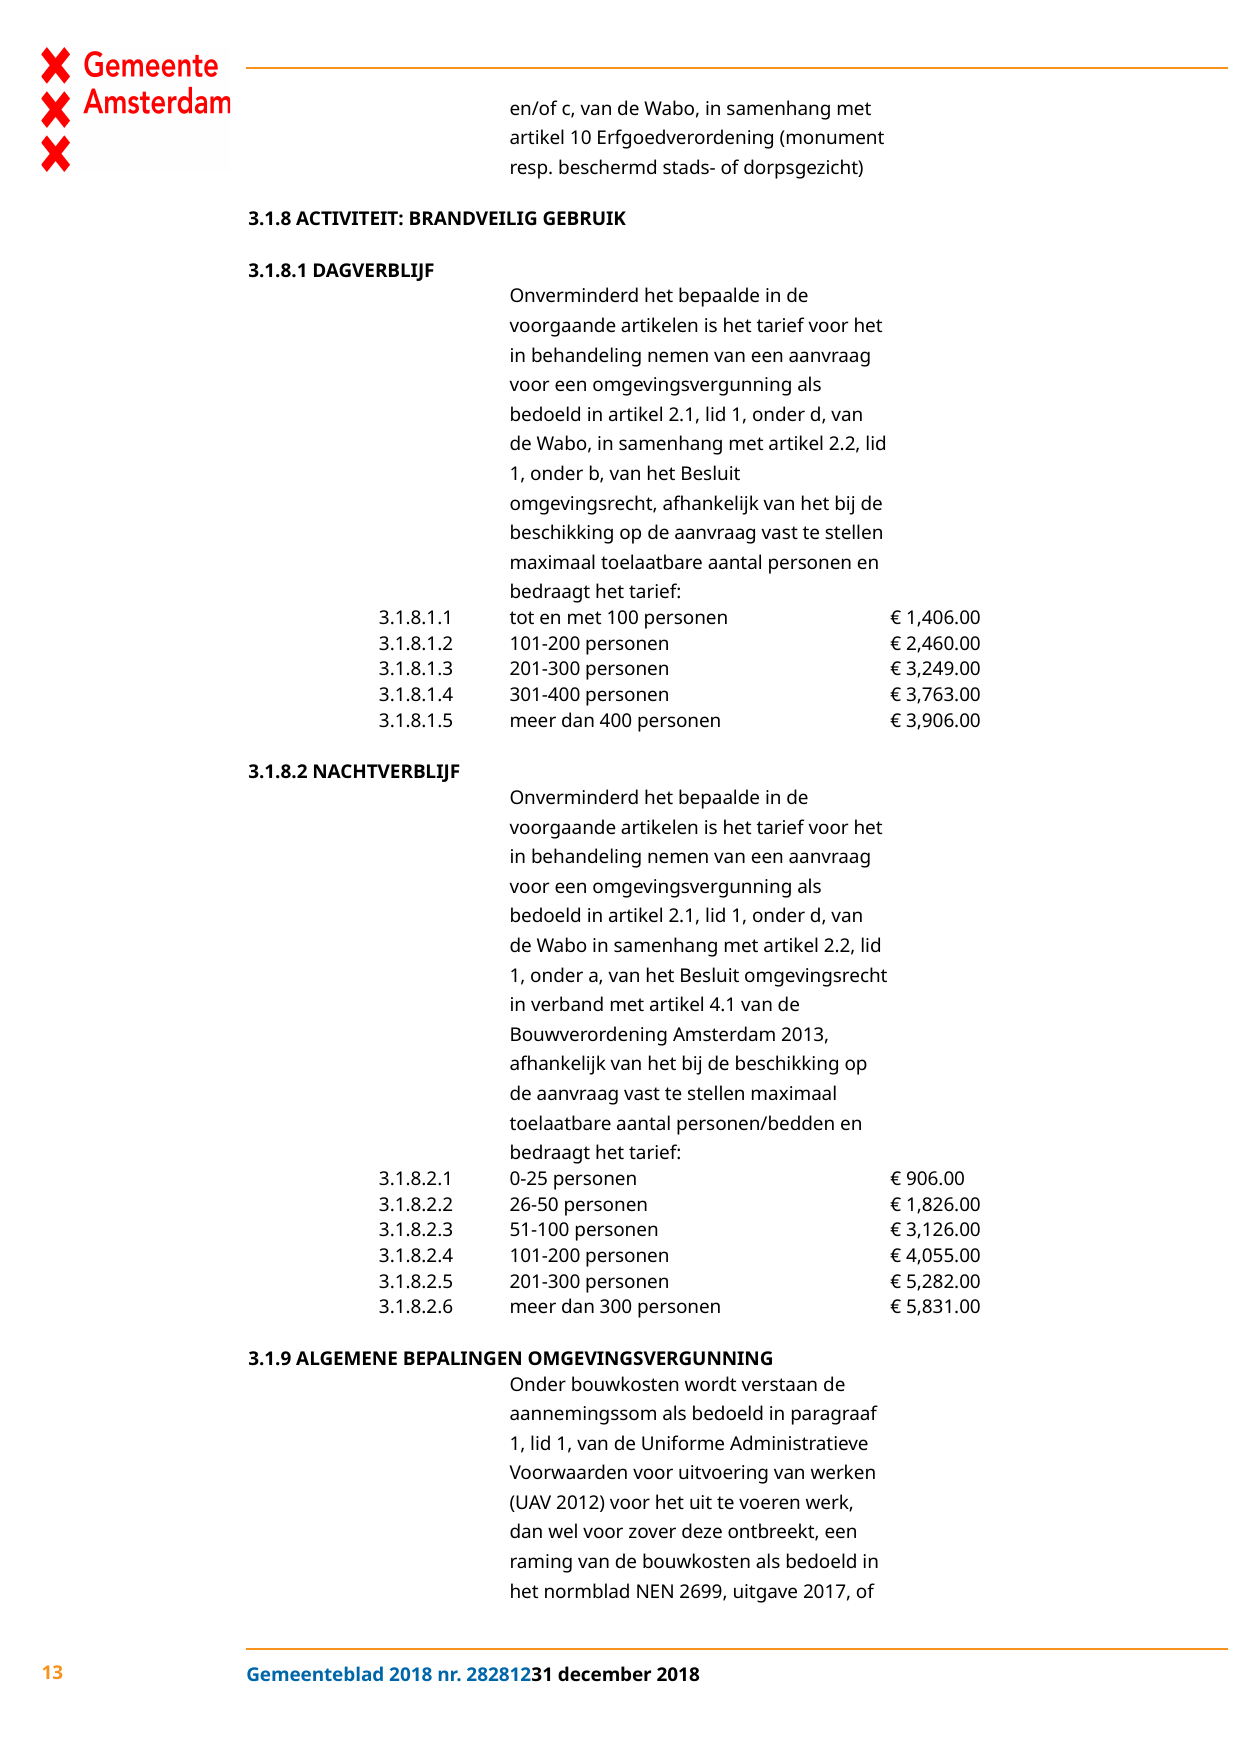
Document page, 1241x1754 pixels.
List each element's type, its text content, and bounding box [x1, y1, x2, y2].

table_cell 3.1.8.2 NACHTVERBLIJF [248, 759, 890, 784]
table_cell [509, 1319, 890, 1345]
table_cell € 3,249.00 [890, 656, 1021, 681]
table_cell 3.1.8.1.2 [379, 630, 509, 656]
table_cell 3.1.8.1.5 [379, 707, 509, 733]
table_cell 0-25 personen [509, 1165, 890, 1191]
table_cell [248, 1242, 379, 1268]
table_cell [890, 1371, 1021, 1604]
table_cell € 5,282.00 [890, 1268, 1021, 1294]
table_cell [890, 733, 1021, 758]
table_cell [248, 95, 379, 180]
table_cell [379, 733, 509, 758]
table_cell [248, 1371, 379, 1604]
table_cell 3.1.8.1.1 [379, 604, 509, 630]
table_cell 3.1.8.2.3 [379, 1216, 509, 1242]
table_cell [248, 180, 379, 205]
table_cell [248, 1191, 379, 1216]
table_cell [890, 784, 1021, 1165]
table_cell 201-300 personen [509, 656, 890, 681]
table_cell 3.1.9 ALGEMENE BEPALINGEN OMGEVINGSVERGUNNING [248, 1345, 890, 1371]
table_cell [379, 784, 509, 1165]
table_cell [890, 759, 1021, 784]
table_cell 3.1.8 ACTIVITEIT: BRANDVEILIG GEBRUIK [248, 205, 890, 231]
table_cell € 3,763.00 [890, 681, 1021, 707]
table_cell tot en met 100 personen [509, 604, 890, 630]
table_cell meer dan 300 personen [509, 1294, 890, 1319]
table_cell 3.1.8.1.4 [379, 681, 509, 707]
table_cell [248, 1216, 379, 1242]
table_cell [248, 784, 379, 1165]
table_cell [509, 180, 890, 205]
table_cell [379, 283, 509, 604]
table_cell [248, 733, 379, 758]
table_cell 301-400 personen [509, 681, 890, 707]
table_cell [379, 180, 509, 205]
table_cell [890, 231, 1021, 257]
table_cell [248, 1294, 379, 1319]
table_cell [509, 231, 890, 257]
table_cell 3.1.8.2.2 [379, 1191, 509, 1216]
table_cell 51-100 personen [509, 1216, 890, 1242]
table_cell 3.1.8.2.4 [379, 1242, 509, 1268]
table_cell € 1,826.00 [890, 1191, 1021, 1216]
table_cell € 2,460.00 [890, 630, 1021, 656]
table_cell 101-200 personen [509, 1242, 890, 1268]
table_cell [248, 707, 379, 733]
table_cell [509, 733, 890, 758]
table_cell 3.1.8.2.1 [379, 1165, 509, 1191]
table_cell Onverminderd het bepaalde in de voorgaande artikelen is het tarief voor het in behandeling nemen van een aanvraag voor een omgevingsvergunning als bedoeld in artikel 2.1, lid 1, onder d, van de Wabo, in samenhang met artikel 2.2, lid 1, onder b, van het Besluit omgevingsrecht, afhankelijk van het bij de beschikking op de aanvraag vast te stellen maximaal toelaatbare aantal personen en bedraagt het tarief: [509, 283, 890, 604]
table_cell € 5,831.00 [890, 1294, 1021, 1319]
table_cell € 906.00 [890, 1165, 1021, 1191]
table_cell [248, 1268, 379, 1294]
table_cell [890, 1319, 1021, 1345]
table_cell € 3,906.00 [890, 707, 1021, 733]
table_cell meer dan 400 personen [509, 707, 890, 733]
table_cell 3.1.8.2.6 [379, 1294, 509, 1319]
table_cell Onder bouwkosten wordt verstaan de aannemingssom als bedoeld in paragraaf 1, lid 1, van de Uniforme Administratieve Voorwaarden voor uitvoering van werken (UAV 2012) voor het uit te voeren werk, dan wel voor zover deze ontbreekt, een raming van de bouwkosten als bedoeld in het normblad NEN 2699, uitgave 2017, of [509, 1371, 890, 1604]
table_cell en/of c, van de Wabo, in samenhang met artikel 10 Erfgoedverordening (monument resp. beschermd stads- of dorpsgezicht) [509, 95, 890, 180]
table_cell Onverminderd het bepaalde in de voorgaande artikelen is het tarief voor het in behandeling nemen van een aanvraag voor een omgevingsvergunning als bedoeld in artikel 2.1, lid 1, onder d, van de Wabo in samenhang met artikel 2.2, lid 1, onder a, van het Besluit omgevingsrecht in verband met artikel 4.1 van de Bouwverordening Amsterdam 2013, afhankelijk van het bij de beschikking op de aanvraag vast te stellen maximaal toelaatbare aantal personen/bedden en bedraagt het tarief: [509, 784, 890, 1165]
table_cell € 3,126.00 [890, 1216, 1021, 1242]
table_cell 101-200 personen [509, 630, 890, 656]
table_cell [248, 681, 379, 707]
table_cell [248, 604, 379, 630]
table_cell [248, 1165, 379, 1191]
table_cell [248, 630, 379, 656]
table_cell [890, 95, 1021, 180]
table_cell [379, 1371, 509, 1604]
table_cell [890, 205, 1021, 231]
table_cell 3.1.8.1.3 [379, 656, 509, 681]
table_cell € 1,406.00 [890, 604, 1021, 630]
table_cell 3.1.8.1 DAGVERBLIJF [248, 257, 890, 283]
table_cell 26-50 personen [509, 1191, 890, 1216]
table_cell [379, 95, 509, 180]
table_cell 3.1.8.2.5 [379, 1268, 509, 1294]
table_cell [890, 257, 1021, 283]
table_cell [379, 1319, 509, 1345]
table_cell 201-300 personen [509, 1268, 890, 1294]
picture [41, 47, 231, 172]
table_cell [890, 1345, 1021, 1371]
table_cell [248, 1319, 379, 1345]
table_cell [890, 283, 1021, 604]
table_cell [890, 180, 1021, 205]
table_cell [248, 283, 379, 604]
table_cell € 4,055.00 [890, 1242, 1021, 1268]
table_cell [248, 231, 379, 257]
table_cell [248, 656, 379, 681]
table_cell [379, 231, 509, 257]
